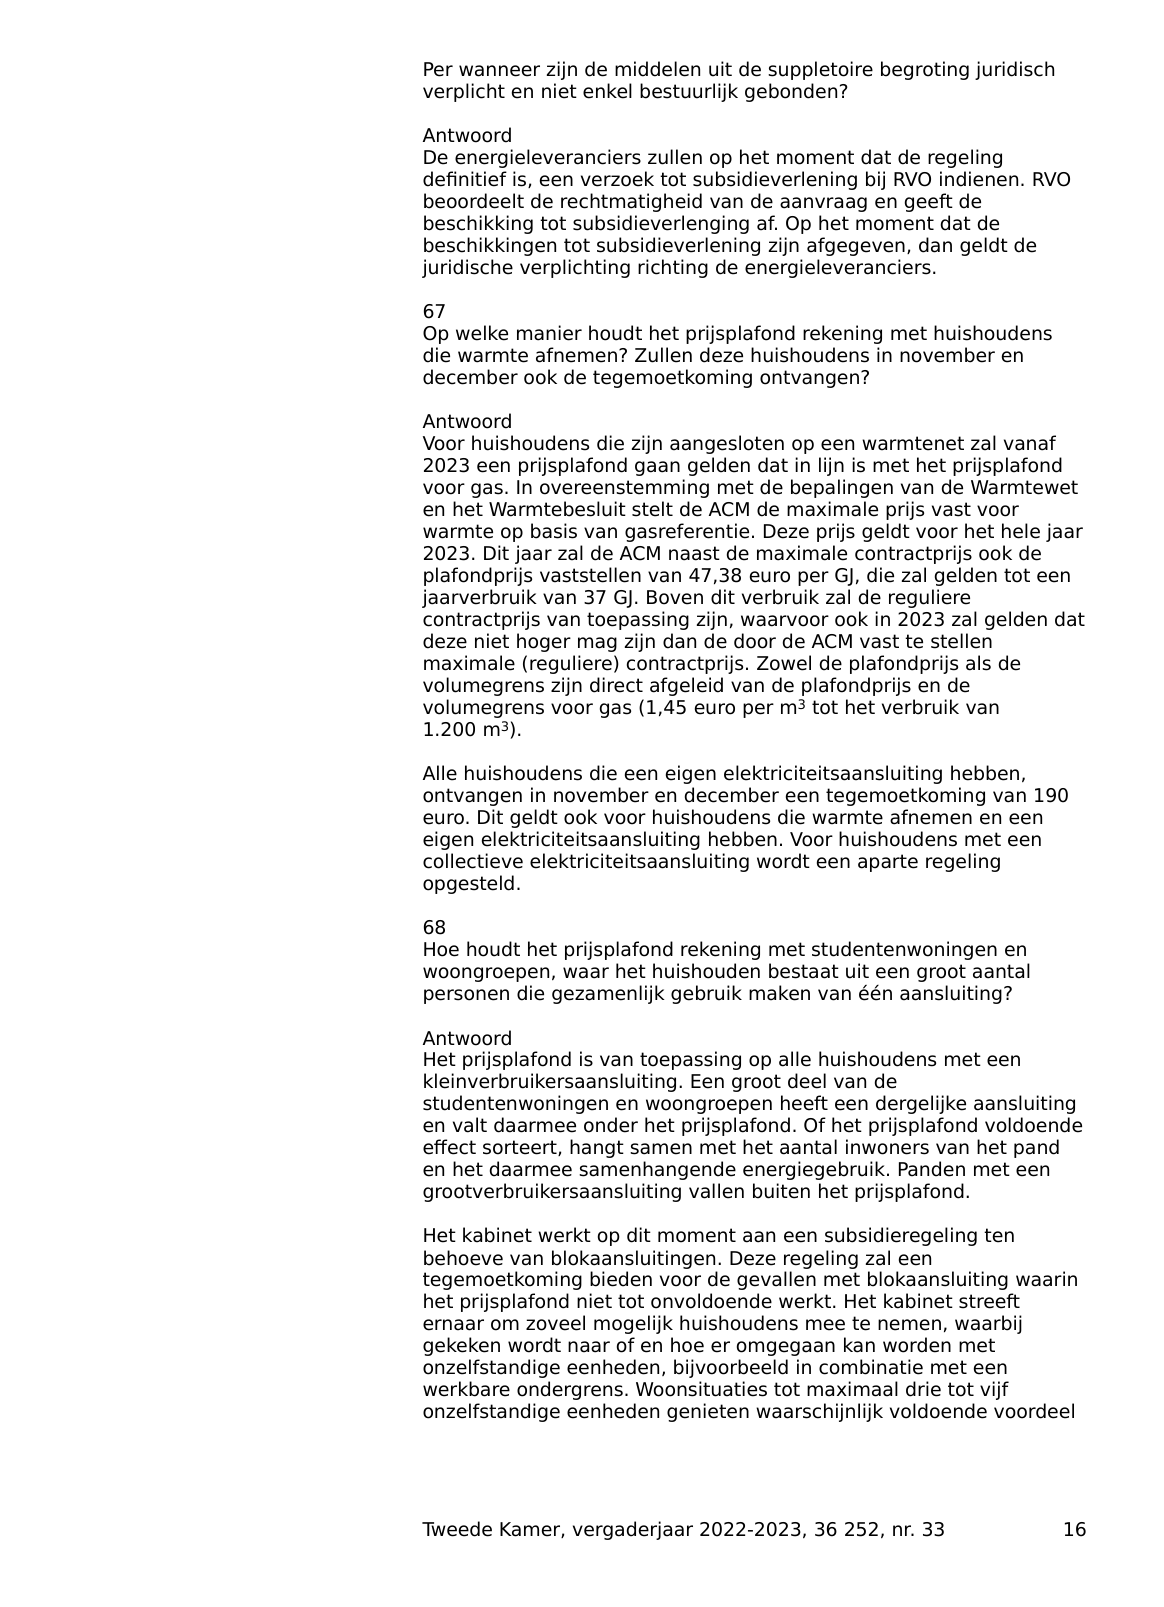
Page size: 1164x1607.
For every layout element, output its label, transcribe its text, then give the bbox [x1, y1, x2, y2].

text Antwoord [422, 411, 1087, 433]
text Per wanneer zijn de middelen uit de suppletoire begroting juridisch verplicht en niet enkel bestuurlijk gebonden? [422, 59, 1087, 103]
text Het kabinet werkt op dit moment aan een subsidieregeling ten behoeve van blokaansluitingen. Deze regeling zal een tegemoetkoming bieden voor de gevallen met blokaansluiting waarin het prijsplafond niet tot onvoldoende werkt. Het kabinet streeft ernaar om zoveel mogelijk huishoudens mee te nemen, waarbij gekeken wordt naar of en hoe er omgegaan kan worden met onzelfstandige eenheden, bijvoorbeeld in combinatie met een werkbare ondergrens. Woonsituaties tot maximaal drie tot vijf onzelfstandige eenheden genieten waarschijnlijk voldoende voordeel [422, 1225, 1087, 1423]
text 68 [422, 917, 1087, 939]
text De energieleveranciers zullen op het moment dat de regeling definitief is, een verzoek tot subsidieverlening bij RVO indienen. RVO beoordeelt de rechtmatigheid van de aanvraag en geeft de beschikking tot subsidieverlenging af. Op het moment dat de beschikkingen tot subsidieverlening zijn afgegeven, dan geldt de juridische verplichting richting de energieleveranciers. [422, 147, 1087, 279]
text Hoe houdt het prijsplafond rekening met studentenwoningen en woongroepen, waar het huishouden bestaat uit een groot aantal personen die gezamenlijk gebruik maken van één aansluiting? [422, 939, 1087, 1005]
text Het prijsplafond is van toepassing op alle huishoudens met een kleinverbruikersaansluiting. Een groot deel van de studentenwoningen en woongroepen heeft een dergelijke aansluiting en valt daarmee onder het prijsplafond. Of het prijsplafond voldoende effect sorteert, hangt samen met het aantal inwoners van het pand en het daarmee samenhangende energiegebruik. Panden met een grootverbruikersaansluiting vallen buiten het prijsplafond. [422, 1049, 1087, 1203]
text Antwoord [422, 125, 1087, 147]
text Voor huishoudens die zijn aangesloten op een warmtenet zal vanaf 2023 een prijsplafond gaan gelden dat in lijn is met het prijsplafond voor gas. In overeenstemming met de bepalingen van de Warmtewet en het Warmtebesluit stelt de ACM de maximale prijs vast voor warmte op basis van gasreferentie. Deze prijs geldt voor het hele jaar 2023. Dit jaar zal de ACM naast de maximale contractprijs ook de plafondprijs vaststellen van 47,38 euro per GJ, die zal gelden tot een jaarverbruik van 37 GJ. Boven dit verbruik zal de reguliere contractprijs van toepassing zijn, waarvoor ook in 2023 zal gelden dat deze niet hoger mag zijn dan de door de ACM vast te stellen maximale (reguliere) contractprijs. Zowel de plafondprijs als de volumegrens zijn direct afgeleid van de plafondprijs en de volumegrens voor gas (1,45 euro per m3 tot het verbruik van 1.200 m3). [422, 433, 1087, 741]
text Op welke manier houdt het prijsplafond rekening met huishoudens die warmte afnemen? Zullen deze huishoudens in november en december ook de tegemoetkoming ontvangen? [422, 323, 1087, 389]
text Antwoord [422, 1027, 1087, 1049]
text 67 [422, 301, 1087, 323]
text Alle huishoudens die een eigen elektriciteitsaansluiting hebben, ontvangen in november en december een tegemoetkoming van 190 euro. Dit geldt ook voor huishoudens die warmte afnemen en een eigen elektriciteitsaansluiting hebben. Voor huishoudens met een collectieve elektriciteitsaansluiting wordt een aparte regeling opgesteld. [422, 763, 1087, 895]
